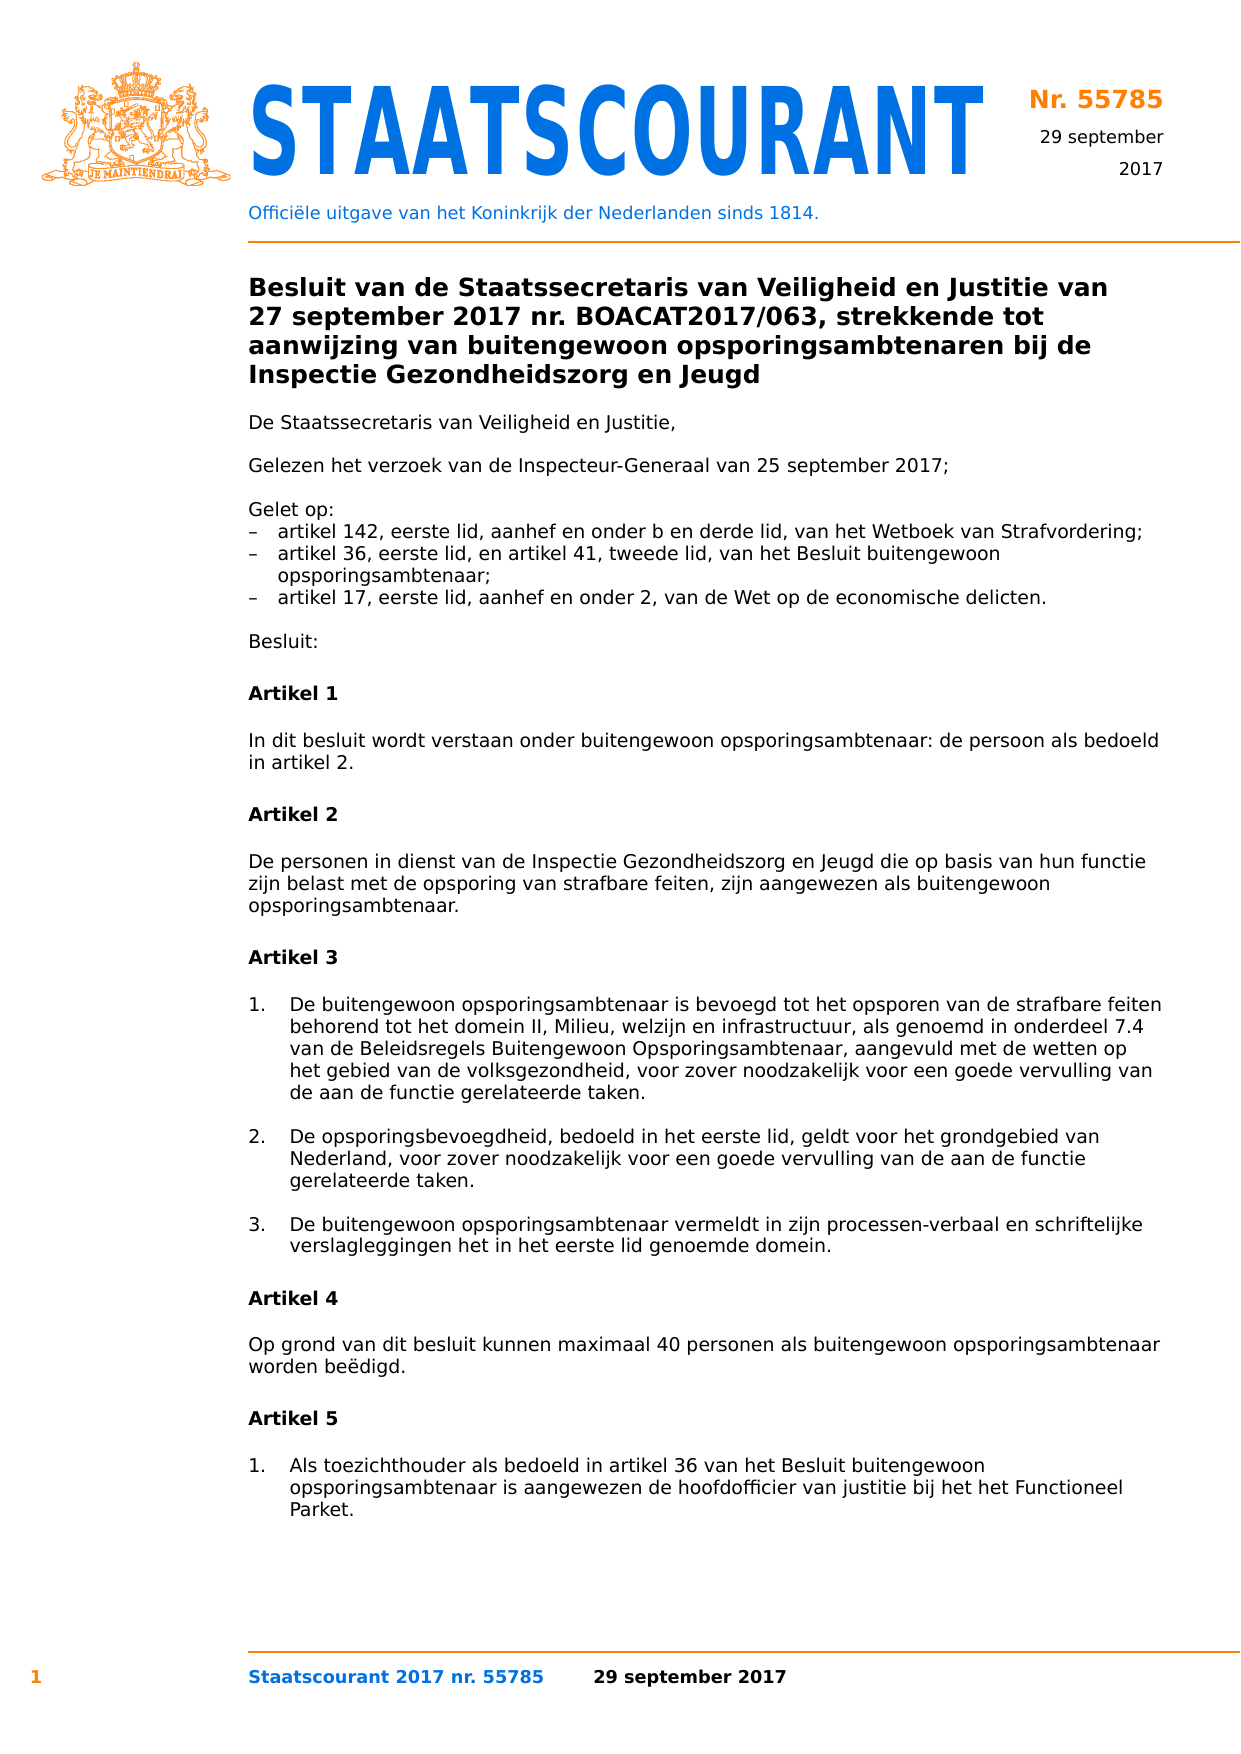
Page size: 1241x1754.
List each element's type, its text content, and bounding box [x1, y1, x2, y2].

subtitle Artikel 3 [248, 947, 1163, 969]
picture [41, 62, 231, 186]
subtitle Artikel 5 [248, 1408, 1163, 1430]
text Gelet op: [248, 499, 1163, 521]
text – artikel 17, eerste lid, aanhef en onder 2, van de Wet op de economische delicten. [248, 587, 1163, 609]
subtitle Artikel 2 [248, 804, 1163, 826]
text 3. De buitengewoon opsporingsambtenaar vermeldt in zijn processen-verbaal en schriftelijke verslagleggingen het in het eerste lid genoemde domein. [248, 1213, 1163, 1257]
table_header STAATSCOURANT [248, 62, 998, 203]
text Op grond van dit besluit kunnen maximaal 40 personen als buitengewoon opsporingsambtenaar worden beëdigd. [248, 1334, 1163, 1378]
subtitle Artikel 1 [248, 683, 1163, 705]
subtitle Artikel 4 [248, 1287, 1163, 1309]
subtitle Besluit van de Staatssecretaris van Veiligheid en Justitie van 27 september 2017 nr. BOACAT2017/063, strekkende tot aanwijzing van buitengewoon opsporingsambtenaren bij de Inspectie Gezondheidszorg en Jeugd [248, 273, 1163, 390]
table_cell 2017 [998, 153, 1240, 203]
text In dit besluit wordt verstaan onder buitengewoon opsporingsambtenaar: de persoon als bedoeld in artikel 2. [248, 730, 1163, 774]
text De personen in dienst van de Inspectie Gezondheidszorg en Jeugd die op basis van hun functie zijn belast met de opsporing van strafbare feiten, zijn aangewezen als buitengewoon opsporingsambtenaar. [248, 851, 1163, 917]
table_header Nr. 55785 [998, 62, 1240, 121]
text 1. De buitengewoon opsporingsambtenaar is bevoegd tot het opsporen van de strafbare feiten behorend tot het domein II, Milieu, welzijn en infrastructuur, als genoemd in onderdeel 7.4 van de Beleidsregels Buitengewoon Opsporingsambtenaar, aangevuld met de wetten op het gebied van de volksgezondheid, voor zover noodzakelijk voor een goede vervulling van de aan de functie gerelateerde taken. [248, 994, 1163, 1104]
text Gelezen het verzoek van de Inspecteur-Generaal van 25 september 2017; [248, 455, 1163, 477]
text – artikel 142, eerste lid, aanhef en onder b en derde lid, van het Wetboek van Strafvordering; [248, 521, 1163, 543]
text De Staatssecretaris van Veiligheid en Justitie, [248, 412, 1163, 433]
text Besluit: [248, 631, 1163, 653]
table_header [25, 62, 248, 241]
text 2. De opsporingsbevoegdheid, bedoeld in het eerste lid, geldt voor het grondgebied van Nederland, voor zover noodzakelijk voor een goede vervulling van de aan de functie gerelateerde taken. [248, 1126, 1163, 1192]
table_cell 29 september [998, 121, 1240, 153]
text 1. Als toezichthouder als bedoeld in artikel 36 van het Besluit buitengewoon opsporingsambtenaar is aangewezen de hoofdofficier van justitie bij het het Functioneel Parket. [248, 1455, 1163, 1521]
table_cell Officiële uitgave van het Koninkrijk der Nederlanden sinds 1814. [248, 203, 1240, 241]
text – artikel 36, eerste lid, en artikel 41, tweede lid, van het Besluit buitengewoon opsporingsambtenaar; [248, 543, 1163, 587]
